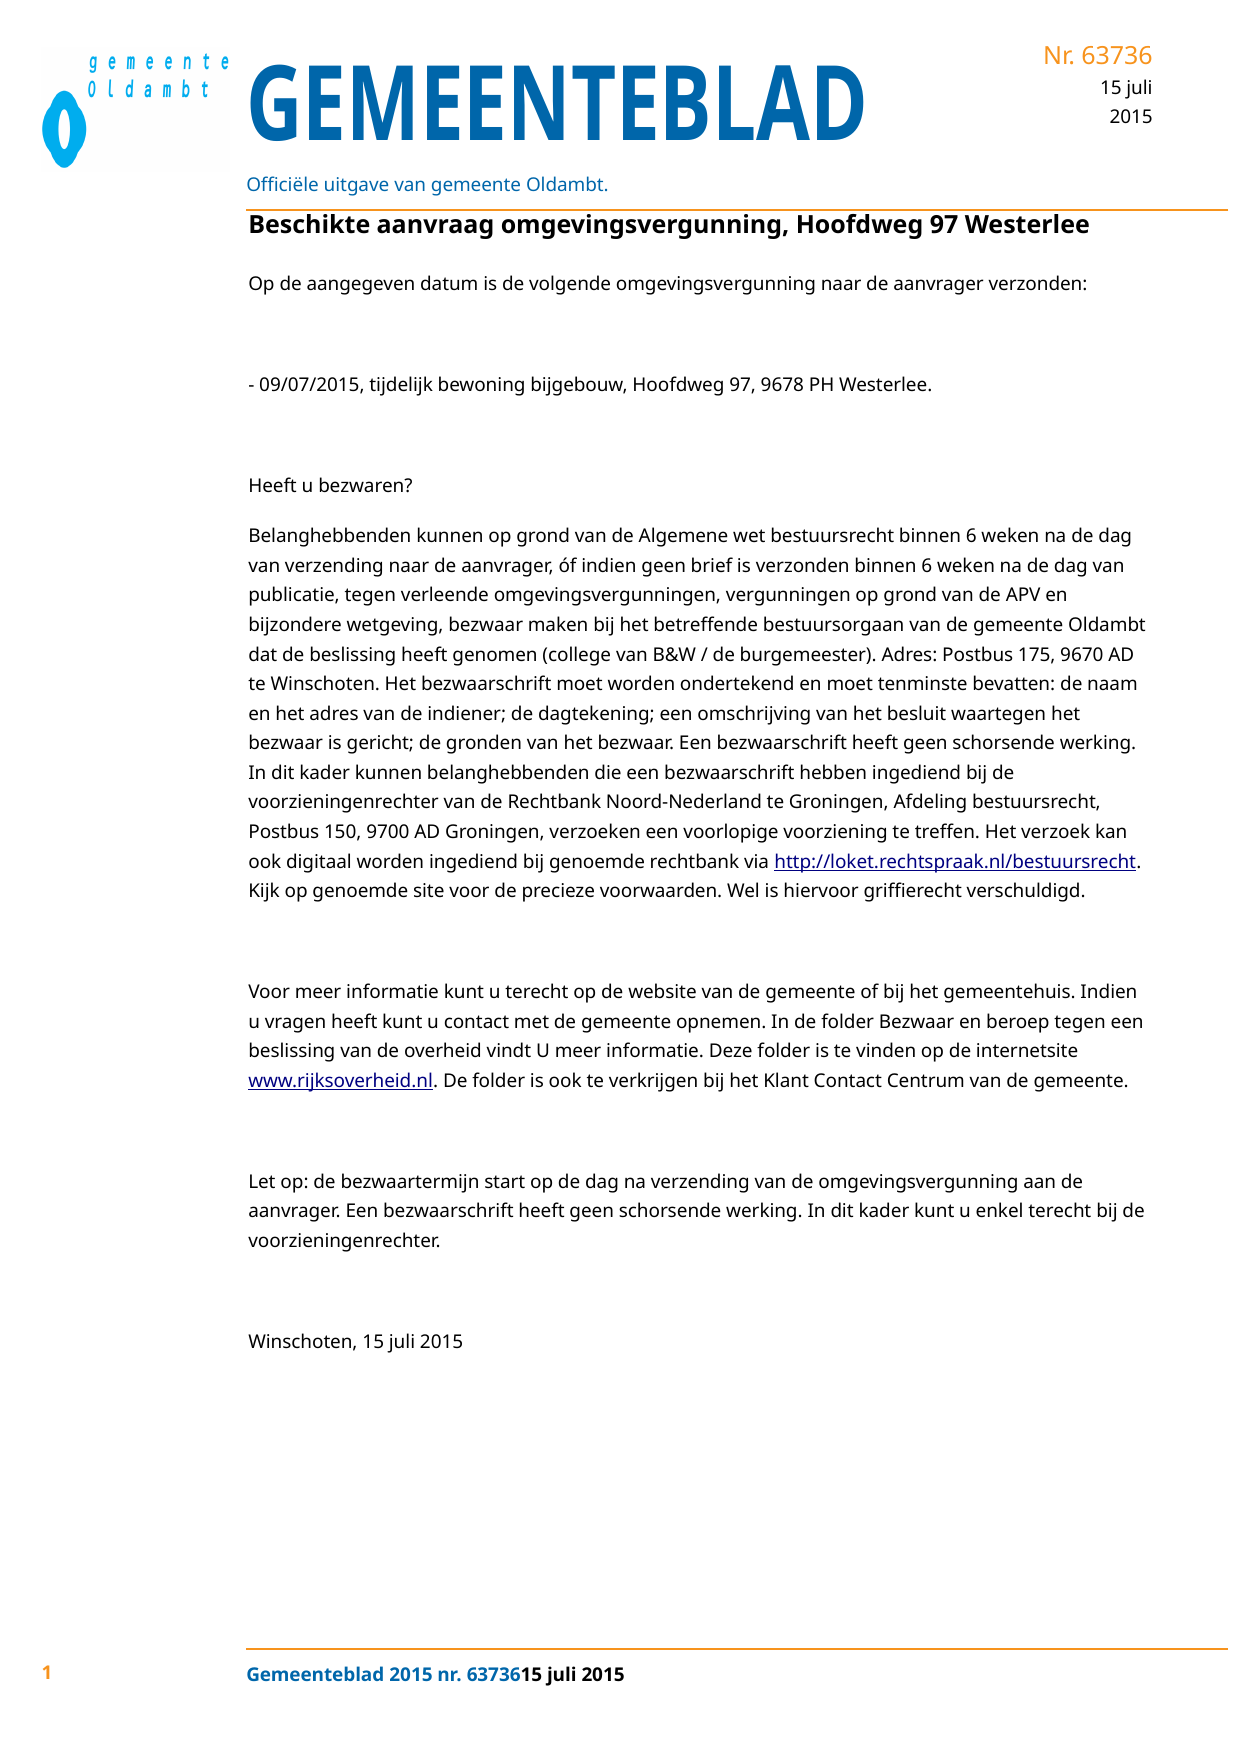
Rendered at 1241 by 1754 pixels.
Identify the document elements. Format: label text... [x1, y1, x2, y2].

text Let op: de bezwaartermijn start op de dag na verzending van de omgevingsvergunning aan de aanvrager. Een bezwaarschrift heeft geen schorsende werking. In dit kader kunt u enkel terecht bij de voorzieningenrechter. [248, 1168, 1152, 1253]
text Heeft u bezwaren? [248, 472, 1152, 498]
text Voor meer informatie kunt u terecht op de website van de gemeente of bij het gemeentehuis. Indien u vragen heeft kunt u contact met de gemeente opnemen. In de folder Bezwaar en beroep tegen een beslissing van de overheid vindt U meer informatie. Deze folder is te vinden op de internetsite www.rijksoverheid.nl. De folder is ook te verkrijgen bij het Klant Contact Centrum van de gemeente. [248, 978, 1152, 1093]
text - 09/07/2015, tijdelijk bewoning bijgebouw, Hoofdweg 97, 9678 PH Westerlee. [248, 371, 1152, 397]
text Winschoten, 15 juli 2015 [248, 1328, 1152, 1353]
text Op de aangegeven datum is de volgende omgevingsvergunning naar de aanvrager verzonden: [248, 270, 1152, 296]
picture [41, 47, 231, 172]
text Belanghebbenden kunnen op grond van de Algemene wet bestuursrecht binnen 6 weken na de dag van verzending naar de aanvrager, óf indien geen brief is verzonden binnen 6 weken na de dag van publicatie, tegen verleende omgevingsvergunningen, vergunningen op grond van de APV en bijzondere wetgeving, bezwaar maken bij het betreffende bestuursorgaan van de gemeente Oldambt dat de beslissing heeft genomen (college van B&W / de burgemeester). Adres: Postbus 175, 9670 AD te Winschoten. Het bezwaarschrift moet worden ondertekend en moet tenminste bevatten: de naam en het adres van de indiener; de dagtekening; een omschrijving van het besluit waartegen het bezwaar is gericht; de gronden van het bezwaar. Een bezwaarschrift heeft geen schorsende werking. In dit kader kunnen belanghebbenden die een bezwaarschrift hebben ingediend bij de voorzieningenrechter van de Rechtbank Noord-Nederland te Groningen, Afdeling bestuursrecht, Postbus 150, 9700 AD Groningen, verzoeken een voorlopige voorziening te treffen. Het verzoek kan ook digitaal worden ingediend bij genoemde rechtbank via http://loket.rechtspraak.nl/bestuursrecht. Kijk op genoemde site voor de precieze voorwaarden. Wel is hiervoor griffierecht verschuldigd. [248, 522, 1152, 903]
text Beschikte aanvraag omgevingsvergunning, Hoofdweg 97 Westerlee [248, 211, 1152, 241]
